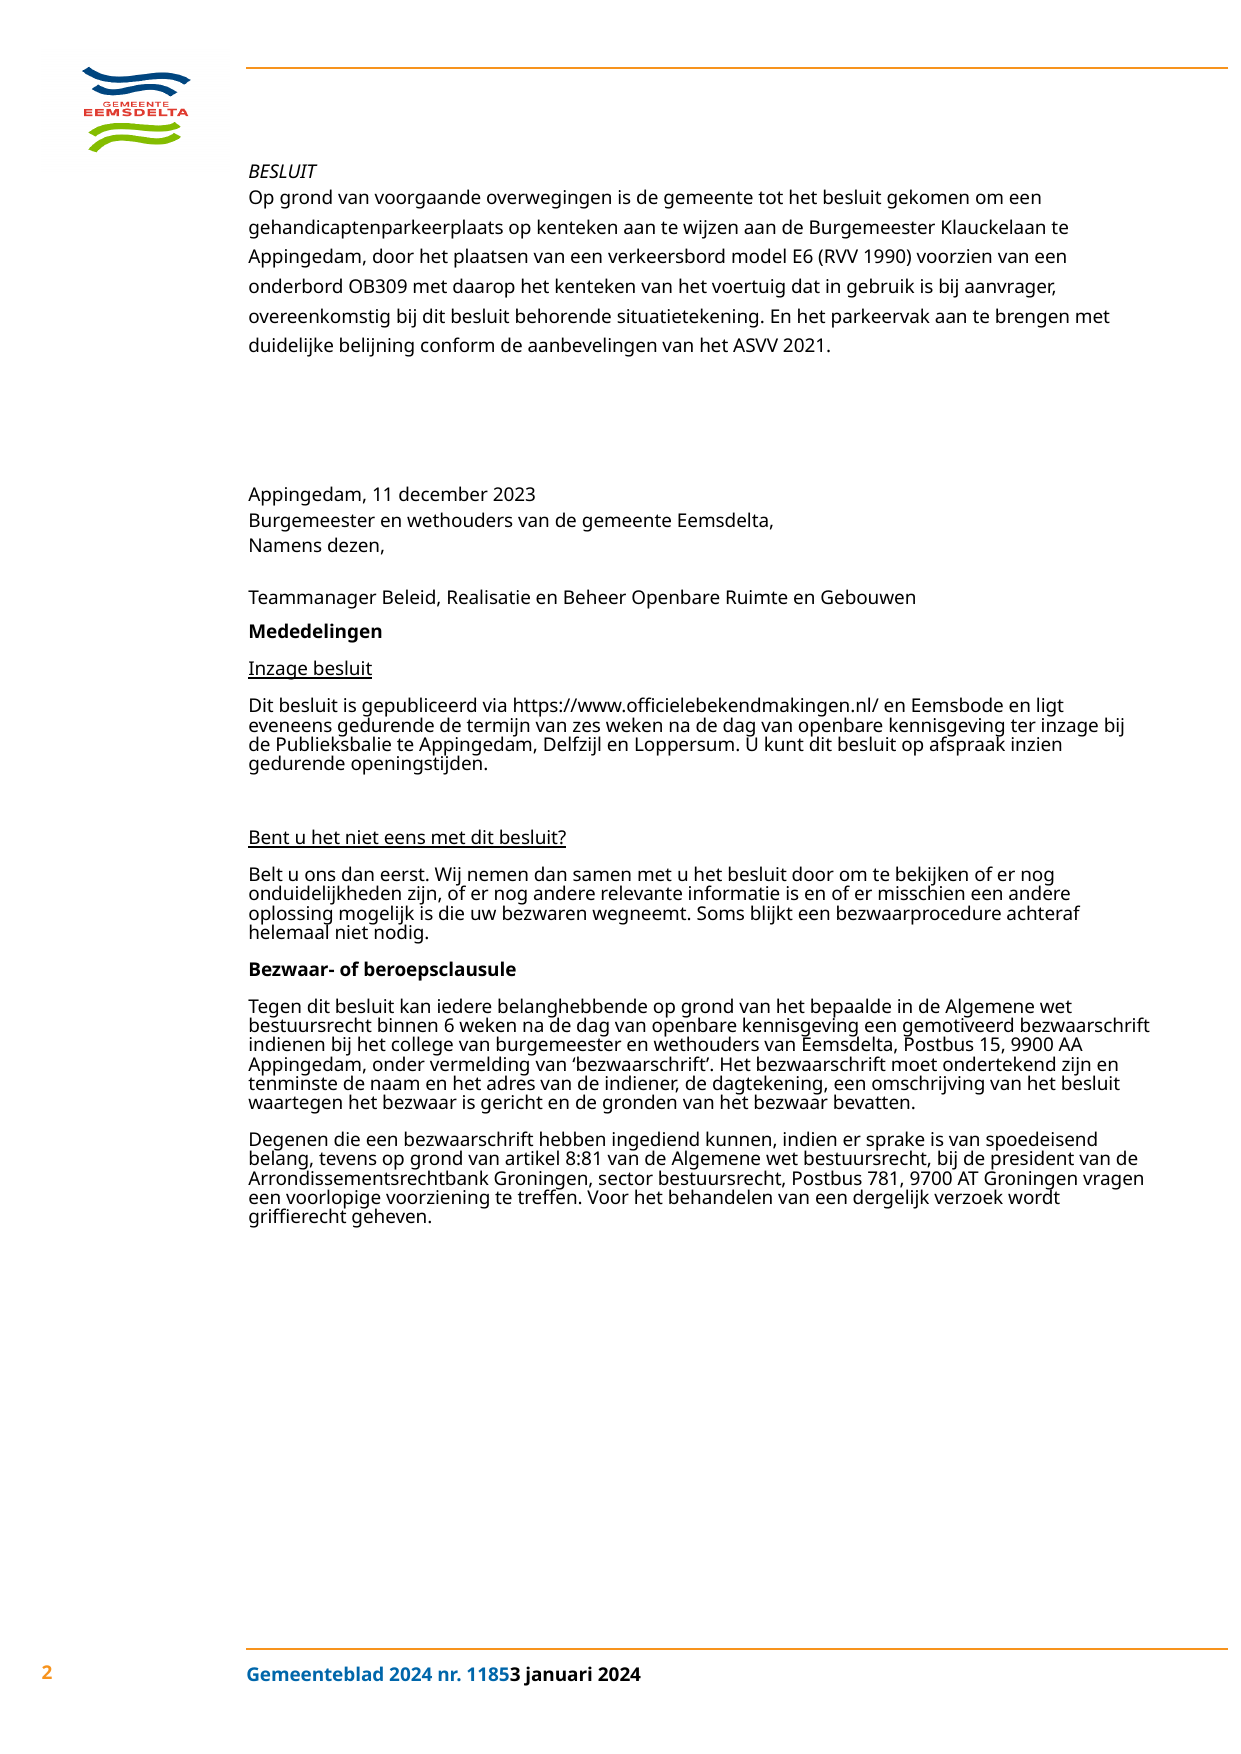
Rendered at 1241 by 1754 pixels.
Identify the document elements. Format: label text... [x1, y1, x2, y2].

text Op grond van voorgaande overwegingen is de gemeente tot het besluit gekomen om een gehandicaptenparkeerplaats op kenteken aan te wijzen aan de Burgemeester Klauckelaan te Appingedam, door het plaatsen van een verkeersbord model E6 (RVV 1990) voorzien van een onderbord OB309 met daarop het kenteken van het voertuig dat in gebruik is bij aanvrager, overeenkomstig bij dit besluit behorende situatietekening. En het parkeervak aan te brengen met duidelijke belijning conform de aanbevelingen van het ASVV 2021. [248, 184, 1152, 358]
text Inzage besluit [248, 660, 1152, 679]
text Degenen die een bezwaarschrift hebben ingediend kunnen, indien er sprake is van spoedeisend belang, tevens op grond van artikel 8:81 van de Algemene wet bestuursrecht, bij de president van de Arrondissementsrechtbank Groningen, sector bestuursrecht, Postbus 781, 9700 AT Groningen vragen een voorlopige voorziening te treffen. Voor het behandelen van een dergelijk verzoek wordt griffierecht geheven. [248, 1131, 1152, 1227]
text Namens dezen, [248, 532, 1152, 558]
text Appingedam, 11 december 2023 [248, 481, 1152, 507]
text Tegen dit besluit kan iedere belanghebbende op grond van het bepaalde in de Algemene wet bestuursrecht binnen 6 weken na de dag van openbare kennisgeving een gemotiveerd bezwaarschrift indienen bij het college van burgemeester en wethouders van Eemsdelta, Postbus 15, 9900 AA Appingedam, onder vermelding van ‘bezwaarschrift’. Het bezwaarschrift moet ondertekend zijn en tenminste de naam en het adres van de indiener, de dagtekening, een omschrijving van het besluit waartegen het bezwaar is gericht en de gronden van het bezwaar bevatten. [248, 998, 1152, 1113]
text Belt u ons dan eerst. Wij nemen dan samen met u het besluit door om te bekijken of er nog onduidelijkheden zijn, of er nog andere relevante informatie is en of er misschien een andere oplossing mogelijk is die uw bezwaren wegneemt. Soms blijkt een bezwaarprocedure achteraf helemaal niet nodig. [248, 866, 1152, 943]
picture [41, 47, 231, 172]
text Teammanager Beleid, Realisatie en Beheer Openbare Ruimte en Gebouwen [248, 584, 1152, 610]
text Mededelingen [248, 623, 1152, 643]
text Dit besluit is gepubliceerd via https://www.officielebekendmakingen.nl/ en Eemsbode en ligt eveneens gedurende de termijn van zes weken na de dag van openbare kennisgeving ter inzage bij de Publieksbalie te Appingedam, Delfzijl en Loppersum. U kunt dit besluit op afspraak inzien gedurende openingstijden. [248, 697, 1152, 774]
text BESLUIT [248, 159, 1152, 184]
text Bent u het niet eens met dit besluit? [248, 829, 1152, 848]
text Burgemeester en wethouders van de gemeente Eemsdelta, [248, 507, 1152, 532]
text Bezwaar- of beroepsclausule [248, 961, 1152, 980]
